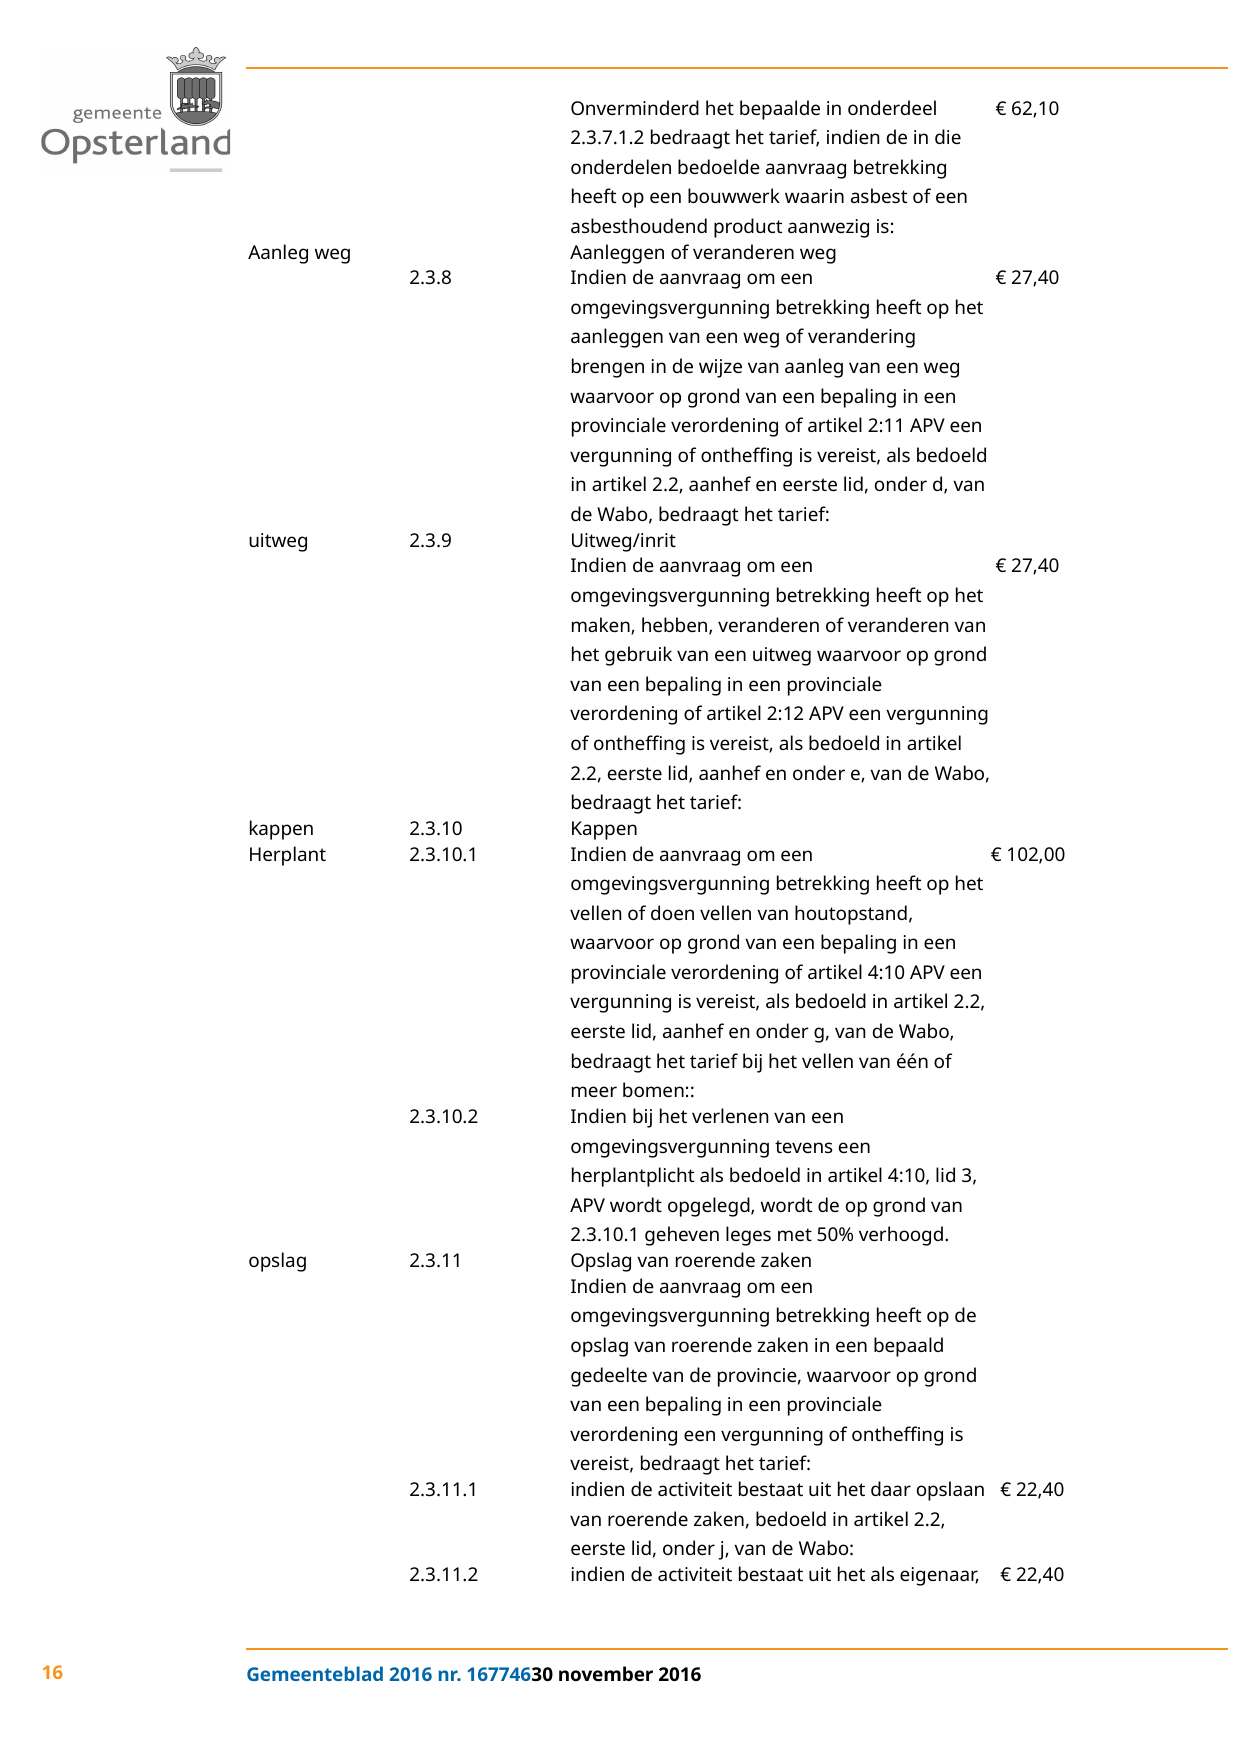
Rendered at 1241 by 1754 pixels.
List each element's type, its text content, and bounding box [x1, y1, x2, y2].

table_cell [248, 1103, 409, 1247]
table_cell € 22,40 [991, 1561, 1152, 1587]
table_cell uitweg [248, 527, 409, 553]
table_cell [248, 265, 409, 527]
table_cell Indien de aanvraag om een omgevingsvergunning betrekking heeft op het maken, hebben, veranderen of veranderen van het gebruik van een uitweg waarvoor op grond van een bepaling in een provinciale verordening of artikel 2:12 APV een vergunning of ontheffing is vereist, als bedoeld in artikel 2.2, eerste lid, aanhef en onder e, van de Wabo, bedraagt het tarief: [570, 553, 991, 815]
table_cell [409, 1273, 570, 1476]
table_cell Herplant [248, 841, 409, 1103]
table_cell [991, 239, 1152, 264]
table_cell [991, 527, 1152, 553]
table_cell [409, 239, 570, 264]
table_cell 2.3.10.1 [409, 841, 570, 1103]
table_cell indien de activiteit bestaat uit het daar opslaan van roerende zaken, bedoeld in artikel 2.2, eerste lid, onder j, van de Wabo: [570, 1476, 991, 1561]
table_cell € 27,40 [991, 553, 1152, 815]
table_cell opslag [248, 1247, 409, 1273]
table_cell 2.3.11.1 [409, 1476, 570, 1561]
table_cell € 102,00 [991, 841, 1152, 1103]
table_cell Indien de aanvraag om een omgevingsvergunning betrekking heeft op het vellen of doen vellen van houtopstand, waarvoor op grond van een bepaling in een provinciale verordening of artikel 4:10 APV een vergunning is vereist, als bedoeld in artikel 2.2, eerste lid, aanhef en onder g, van de Wabo, bedraagt het tarief bij het vellen van één of meer bomen:: [570, 841, 991, 1103]
table_cell [991, 1273, 1152, 1476]
table_cell [991, 815, 1152, 841]
table_cell Aanleggen of veranderen weg [570, 239, 991, 264]
table_cell Onverminderd het bepaalde in onderdeel 2.3.7.1.2 bedraagt het tarief, indien de in die onderdelen bedoelde aanvraag betrekking heeft op een bouwwerk waarin asbest of een asbesthoudend product aanwezig is: [570, 95, 991, 239]
table_cell Indien de aanvraag om een omgevingsvergunning betrekking heeft op het aanleggen van een weg of verandering brengen in de wijze van aanleg van een weg waarvoor op grond van een bepaling in een provinciale verordening of artikel 2:11 APV een vergunning of ontheffing is vereist, als bedoeld in artikel 2.2, aanhef en eerste lid, onder d, van de Wabo, bedraagt het tarief: [570, 265, 991, 527]
table_cell [248, 1273, 409, 1476]
table_cell Indien de aanvraag om een omgevingsvergunning betrekking heeft op de opslag van roerende zaken in een bepaald gedeelte van de provincie, waarvoor op grond van een bepaling in een provinciale verordening een vergunning of ontheffing is vereist, bedraagt het tarief: [570, 1273, 991, 1476]
picture [41, 47, 231, 172]
table_cell [409, 553, 570, 815]
table_cell [248, 1476, 409, 1561]
table_cell € 27,40 [991, 265, 1152, 527]
table_cell indien de activiteit bestaat uit het als eigenaar, [570, 1561, 991, 1587]
table_cell [991, 1247, 1152, 1273]
table_cell [991, 1103, 1152, 1247]
table_cell [409, 95, 570, 239]
table_cell kappen [248, 815, 409, 841]
table_cell 2.3.9 [409, 527, 570, 553]
table_cell Opslag van roerende zaken [570, 1247, 991, 1273]
table_cell [248, 95, 409, 239]
table_cell 2.3.11 [409, 1247, 570, 1273]
table_cell Kappen [570, 815, 991, 841]
table_cell € 62,10 [991, 95, 1152, 239]
table_cell Aanleg weg [248, 239, 409, 264]
table_cell € 22,40 [991, 1476, 1152, 1561]
table_cell [248, 1561, 409, 1587]
table_cell [248, 553, 409, 815]
table_cell 2.3.10.2 [409, 1103, 570, 1247]
table_cell Indien bij het verlenen van een omgevingsvergunning tevens een herplantplicht als bedoeld in artikel 4:10, lid 3, APV wordt opgelegd, wordt de op grond van 2.3.10.1 geheven leges met 50% verhoogd. [570, 1103, 991, 1247]
table_cell 2.3.10 [409, 815, 570, 841]
table_cell 2.3.8 [409, 265, 570, 527]
table_cell 2.3.11.2 [409, 1561, 570, 1587]
table_cell Uitweg/inrit [570, 527, 991, 553]
